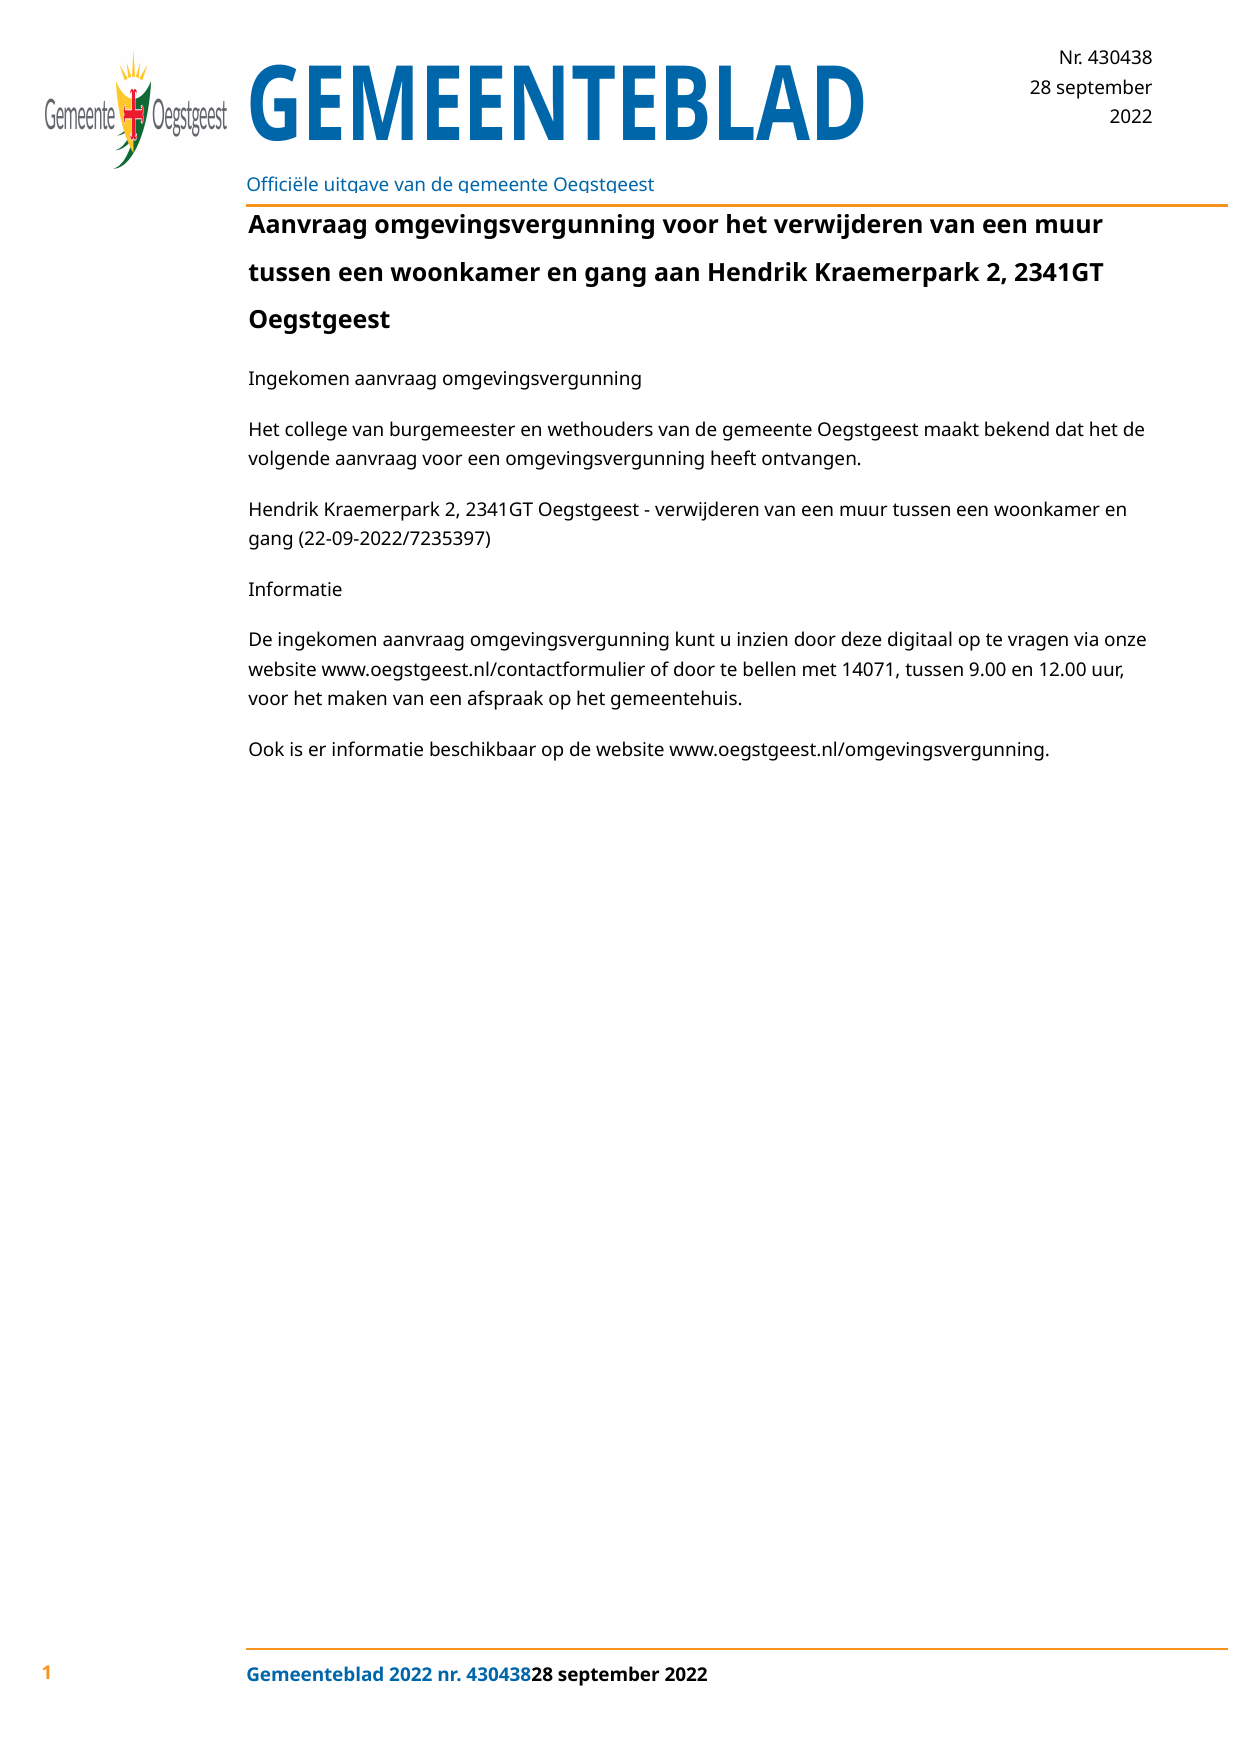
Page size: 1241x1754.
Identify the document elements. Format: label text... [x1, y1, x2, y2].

text Ook is er informatie beschikbaar op de website www.oegstgeest.nl/omgevingsvergunning. [248, 736, 1152, 762]
text Ingekomen aanvraag omgevingsvergunning [248, 366, 1152, 391]
text Informatie [248, 576, 1152, 602]
text De ingekomen aanvraag omgevingsvergunning kunt u inzien door deze digitaal op te vragen via onze website www.oegstgeest.nl/contactformulier of door te bellen met 14071, tussen 9.00 en 12.00 uur, voor het maken van een afspraak op het gemeentehuis. [248, 626, 1152, 711]
picture [41, 47, 231, 172]
text Aanvraag omgevingsvergunning voor het verwijderen van een muur tussen een woonkamer en gang aan Hendrik Kraemerpark 2, 2341GT Oegstgeest [248, 207, 1152, 336]
text Het college van burgemeester en wethouders van de gemeente Oegstgeest maakt bekend dat het de volgende aanvraag voor een omgevingsvergunning heeft ontvangen. [248, 416, 1152, 471]
text Hendrik Kraemerpark 2, 2341GT Oegstgeest - verwijderen van een muur tussen een woonkamer en gang (22-09-2022/7235397) [248, 496, 1152, 551]
